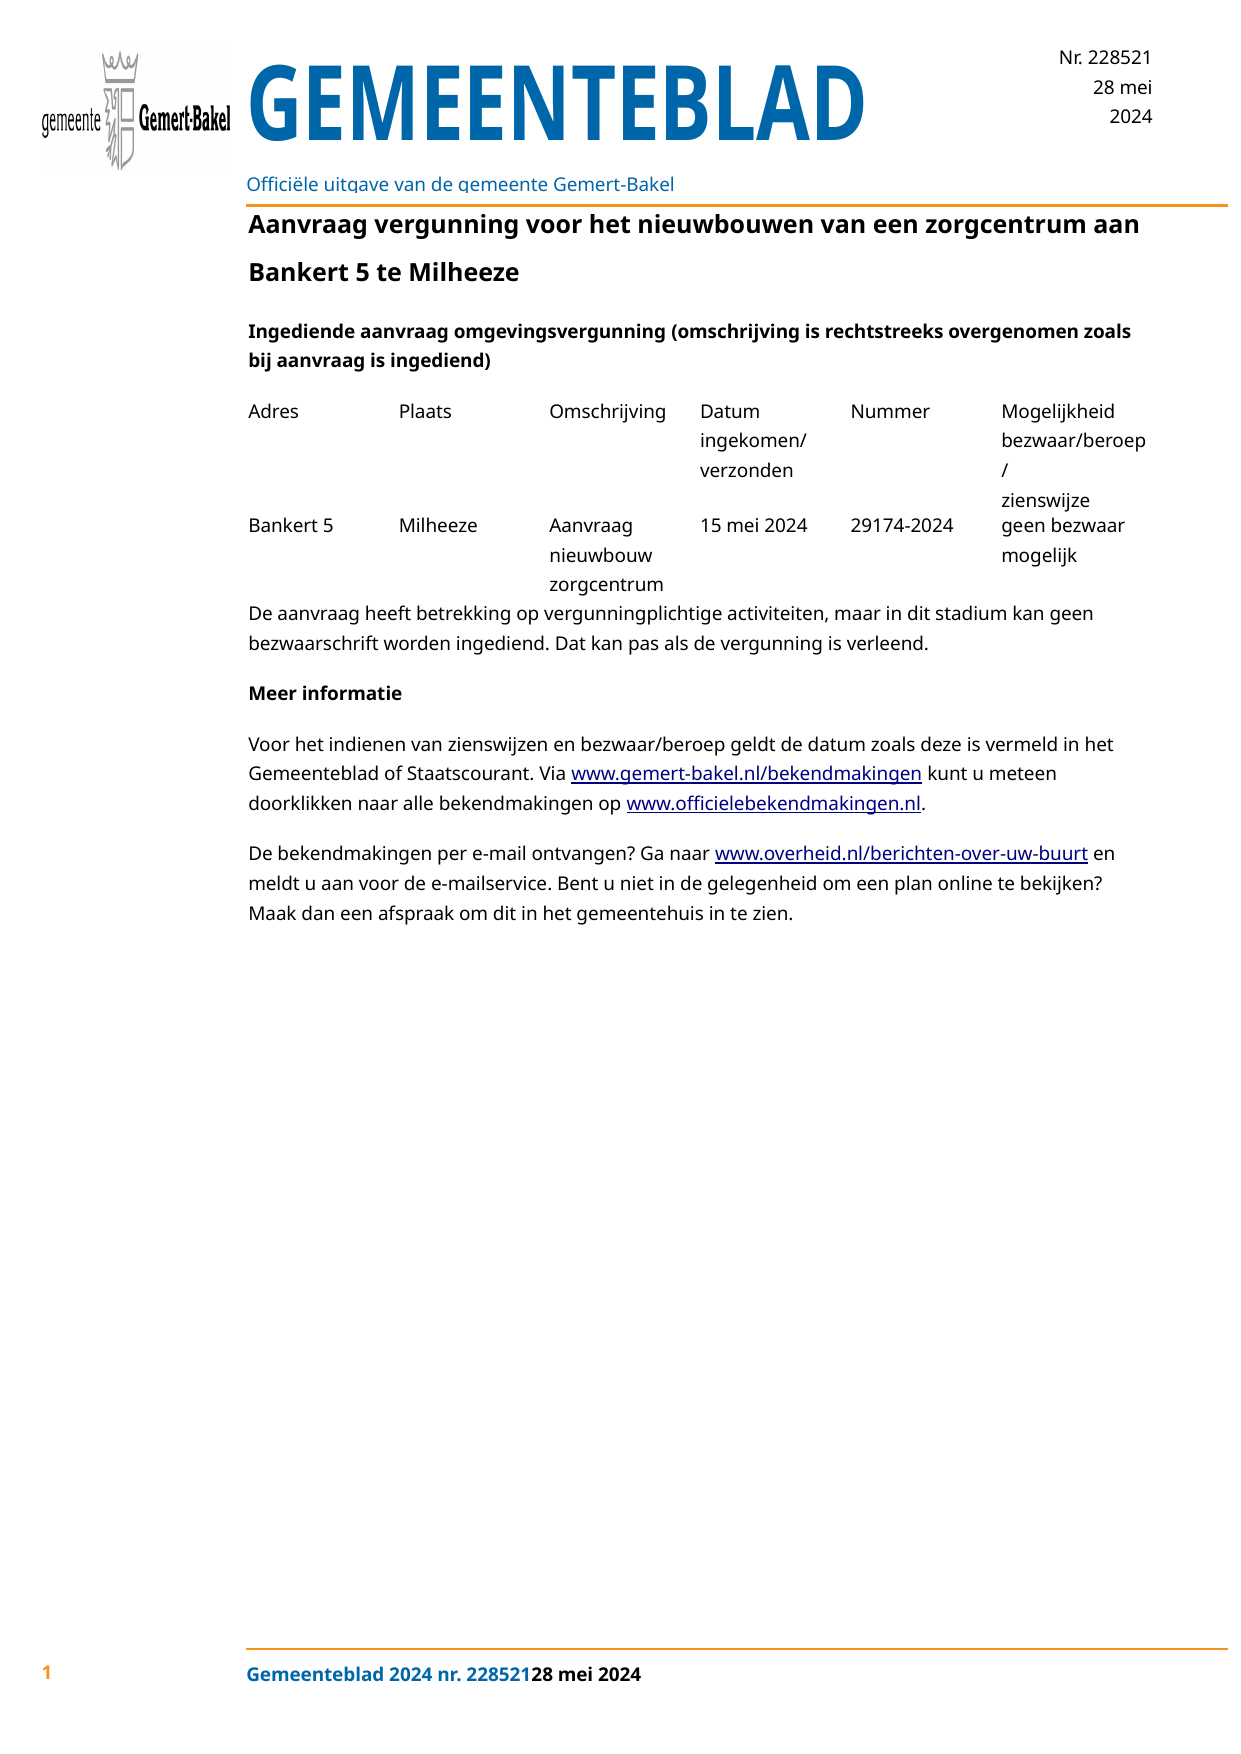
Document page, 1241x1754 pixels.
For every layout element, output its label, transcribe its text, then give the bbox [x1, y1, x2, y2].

table_cell 15 mei 2024 [700, 513, 850, 597]
text De bekendmakingen per e-mail ontvangen? Ga naar www.overheid.nl/berichten-over-uw-buurt en meldt u aan voor de e-mailservice. Bent u niet in de gelegenheid om een plan online te bekijken? Maak dan een afspraak om dit in het gemeentehuis in te zien. [248, 841, 1152, 926]
table_cell Aanvraag nieuwbouw zorgcentrum [549, 513, 700, 597]
table_cell Milheeze [399, 513, 549, 597]
text Meer informatie [248, 681, 1152, 706]
table_header Datum ingekomen/ verzonden [700, 398, 850, 512]
text Aanvraag vergunning voor het nieuwbouwen van een zorgcentrum aan Bankert 5 te Milheeze [248, 207, 1152, 288]
text Ingediende aanvraag omgevingsvergunning (omschrijving is rechtstreeks overgenomen zoals bij aanvraag is ingediend) [248, 318, 1152, 373]
text Voor het indienen van zienswijzen en bezwaar/beroep geldt de datum zoals deze is vermeld in het Gemeenteblad of Staatscourant. Via www.gemert-bakel.nl/bekendmakingen kunt u meteen doorklikken naar alle bekendmakingen op www.officielebekendmakingen.nl. [248, 731, 1152, 816]
table_header Mogelijkheid bezwaar/beroep/ zienswijze [1001, 398, 1152, 512]
table_cell 29174-2024 [850, 513, 1001, 597]
table_header Omschrijving [549, 398, 700, 512]
text De aanvraag heeft betrekking op vergunningplichtige activiteiten, maar in dit stadium kan geen bezwaarschrift worden ingediend. Dat kan pas als de vergunning is verleend. [248, 601, 1152, 656]
table_header Plaats [399, 398, 549, 512]
table_header Nummer [850, 398, 1001, 512]
table_cell Bankert 5 [248, 513, 398, 597]
table_header Adres [248, 398, 398, 512]
table_cell geen bezwaar mogelijk [1001, 513, 1152, 597]
picture [41, 47, 231, 172]
